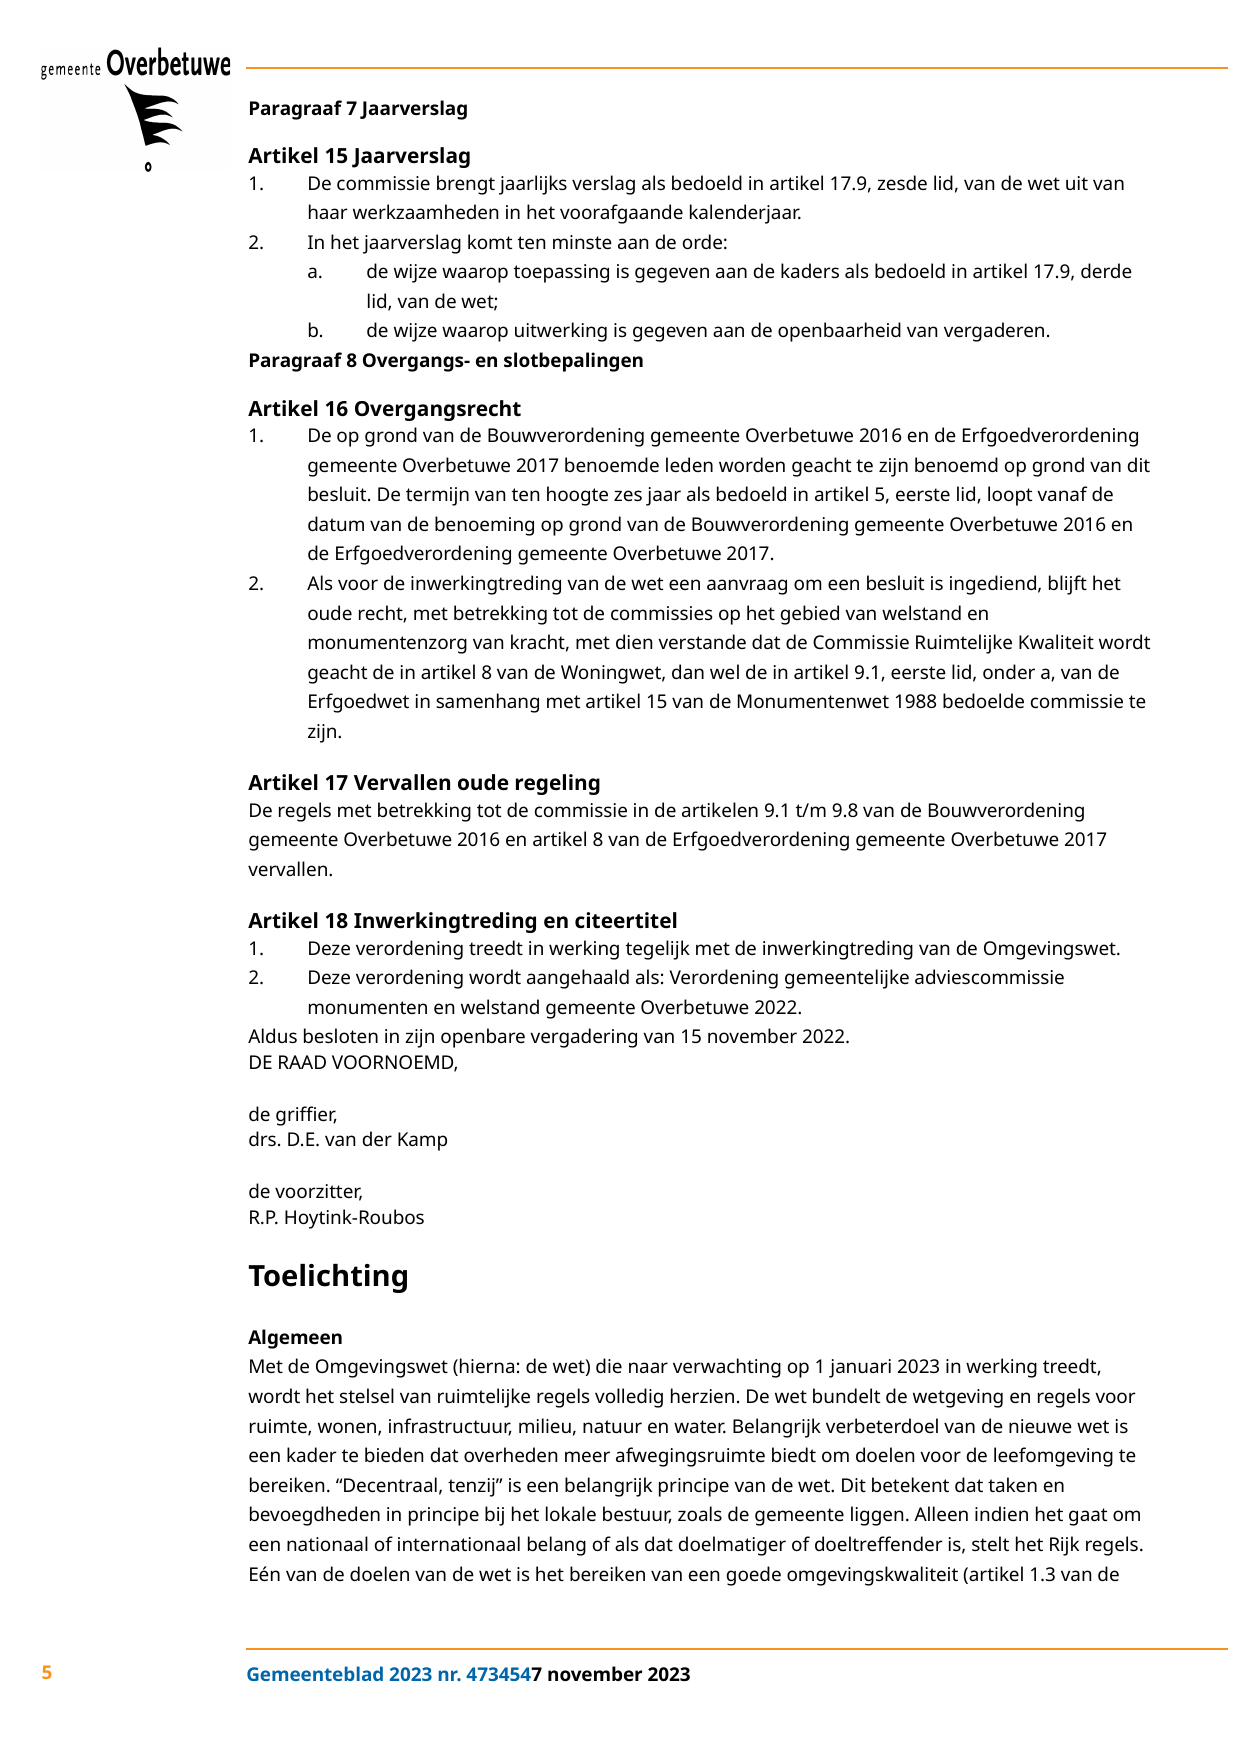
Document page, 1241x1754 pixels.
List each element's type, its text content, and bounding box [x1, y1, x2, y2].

text Algemeen [248, 1324, 1152, 1350]
text Eén van de doelen van de wet is het bereiken van een goede omgevingskwaliteit (artikel 1.3 van de [248, 1561, 1152, 1587]
text de voorzitter, [248, 1178, 1152, 1204]
text de griffier, [248, 1101, 1152, 1127]
text Paragraaf 8 Overgangs- en slotbepalingen [248, 347, 1152, 373]
list de wijze waarop toepassing is gegeven aan de kaders als bedoeld in artikel 17.9, derde lid, van de wet; [307, 258, 1152, 314]
picture [41, 47, 231, 172]
list Deze verordening wordt aangehaald als: Verordening gemeentelijke adviescommissie monumenten en welstand gemeente Overbetuwe 2022. [248, 964, 1152, 1020]
list Deze verordening treedt in werking tegelijk met de inwerkingtreding van de Omgevingswet. [248, 935, 1152, 961]
list In het jaarverslag komt ten minste aan de orde: [248, 229, 1152, 255]
text Artikel 16 Overgangsrecht [248, 394, 1152, 422]
text Toelichting [248, 1255, 1152, 1295]
text Artikel 18 Inwerkingtreding en citeertitel [248, 907, 1152, 935]
text Met de Omgevingswet (hierna: de wet) die naar verwachting op 1 januari 2023 in werking treedt, wordt het stelsel van ruimtelijke regels volledig herzien. De wet bundelt de wetgeving en regels voor ruimte, wonen, infrastructuur, milieu, natuur en water. Belangrijk verbeterdoel van de nieuwe wet is een kader te bieden dat overheden meer afwegingsruimte biedt om doelen voor de leefomgeving te bereiken. “Decentraal, tenzij” is een belangrijk principe van de wet. Dit betekent dat taken en bevoegdheden in principe bij het lokale bestuur, zoals de gemeente liggen. Alleen indien het gaat om een nationaal of internationaal belang of als dat doelmatiger of doeltreffender is, stelt het Rijk regels. [248, 1354, 1152, 1557]
list Als voor de inwerkingtreding van de wet een aanvraag om een besluit is ingediend, blijft het oude recht, met betrekking tot de commissies op het gebied van welstand en monumentenzorg van kracht, met dien verstande dat de Commissie Ruimtelijke Kwaliteit wordt geacht de in artikel 8 van de Woningwet, dan wel de in artikel 9.1, eerste lid, onder a, van de Erfgoedwet in samenhang met artikel 15 van de Monumentenwet 1988 bedoelde commissie te zijn. [248, 570, 1152, 744]
list De commissie brengt jaarlijks verslag als bedoeld in artikel 17.9, zesde lid, van de wet uit van haar werkzaamheden in het voorafgaande kalenderjaar. [248, 170, 1152, 225]
text Aldus besloten in zijn openbare vergadering van 15 november 2022. [248, 1024, 1152, 1049]
list De op grond van de Bouwverordening gemeente Overbetuwe 2016 en de Erfgoedverordening gemeente Overbetuwe 2017 benoemde leden worden geacht te zijn benoemd op grond van dit besluit. De termijn van ten hoogte zes jaar als bedoeld in artikel 5, eerste lid, loopt vanaf de datum van de benoeming op grond van de Bouwverordening gemeente Overbetuwe 2016 en de Erfgoedverordening gemeente Overbetuwe 2017. [248, 422, 1152, 566]
text drs. D.E. van der Kamp [248, 1127, 1152, 1152]
text DE RAAD VOORNOEMD, [248, 1049, 1152, 1075]
list de wijze waarop uitwerking is gegeven aan de openbaarheid van vergaderen. [307, 318, 1152, 343]
text Artikel 15 Jaarverslag [248, 141, 1152, 170]
text Artikel 17 Vervallen oude regeling [248, 768, 1152, 797]
text Paragraaf 7 Jaarverslag [248, 95, 1152, 121]
text R.P. Hoytink-Roubos [248, 1204, 1152, 1229]
text De regels met betrekking tot de commissie in de artikelen 9.1 t/m 9.8 van de Bouwverordening gemeente Overbetuwe 2016 en artikel 8 van de Erfgoedverordening gemeente Overbetuwe 2017 vervallen. [248, 797, 1152, 882]
